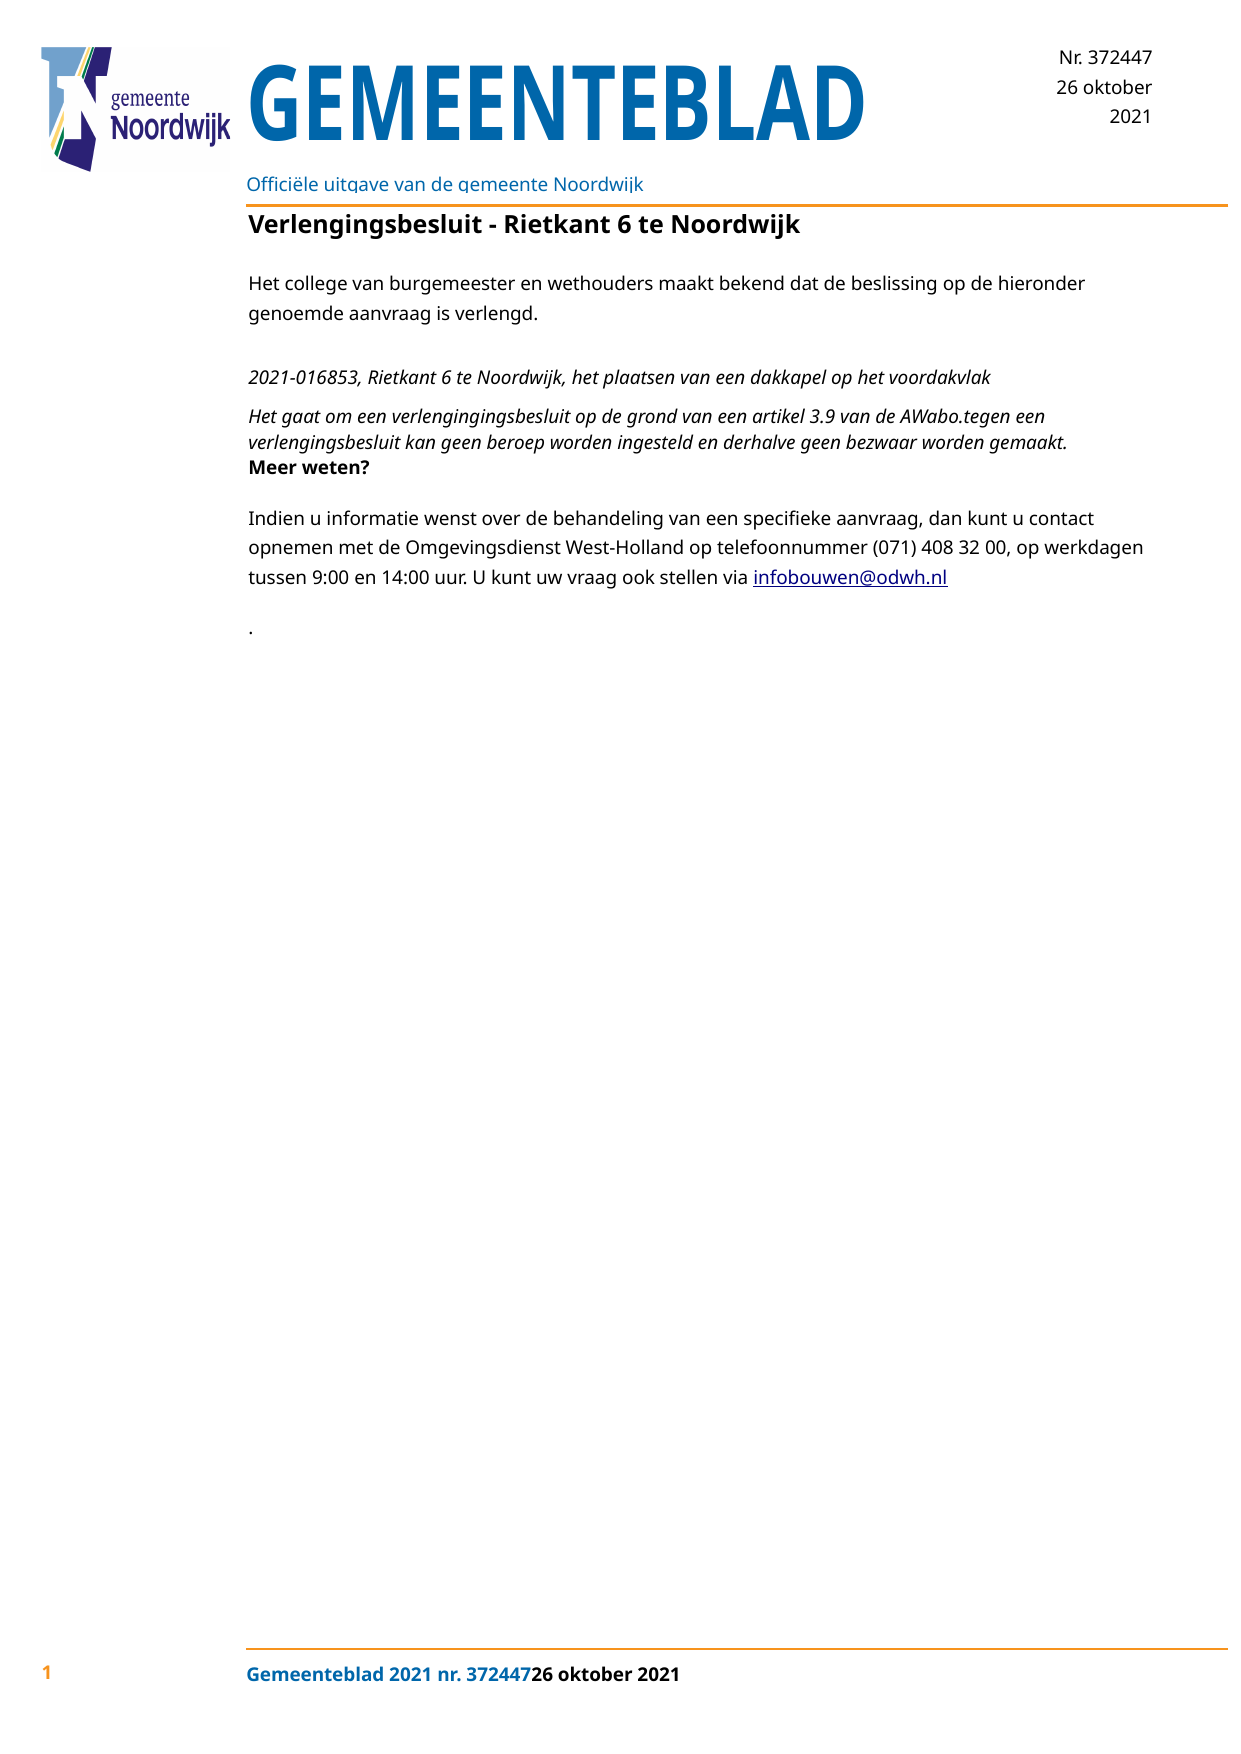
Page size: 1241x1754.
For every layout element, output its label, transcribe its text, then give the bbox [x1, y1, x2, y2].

text . [248, 614, 1152, 640]
text Verlengingsbesluit - Rietkant 6 te Noordwijk [248, 207, 1152, 241]
text Indien u informatie wenst over de behandeling van een specifieke aanvraag, dan kunt u contact opnemen met de Omgevingsdienst West-Holland op telefoonnummer (071) 408 32 00, op werkdagen tussen 9:00 en 14:00 uur. U kunt uw vraag ook stellen via infobouwen@odwh.nl [248, 505, 1152, 590]
text Meer weten? [248, 454, 1152, 480]
text Het gaat om een verlengingingsbesluit op de grond van een artikel 3.9 van de AWabo.tegen een verlengingsbesluit kan geen beroep worden ingesteld en derhalve geen bezwaar worden gemaakt. [248, 403, 1152, 454]
text Het college van burgemeester en wethouders maakt bekend dat de beslissing op de hieronder genoemde aanvraag is verlengd. [248, 270, 1152, 326]
text 2021-016853, Rietkant 6 te Noordwijk, het plaatsen van een dakkapel op het voordakvlak [248, 364, 1152, 389]
picture [41, 47, 231, 172]
